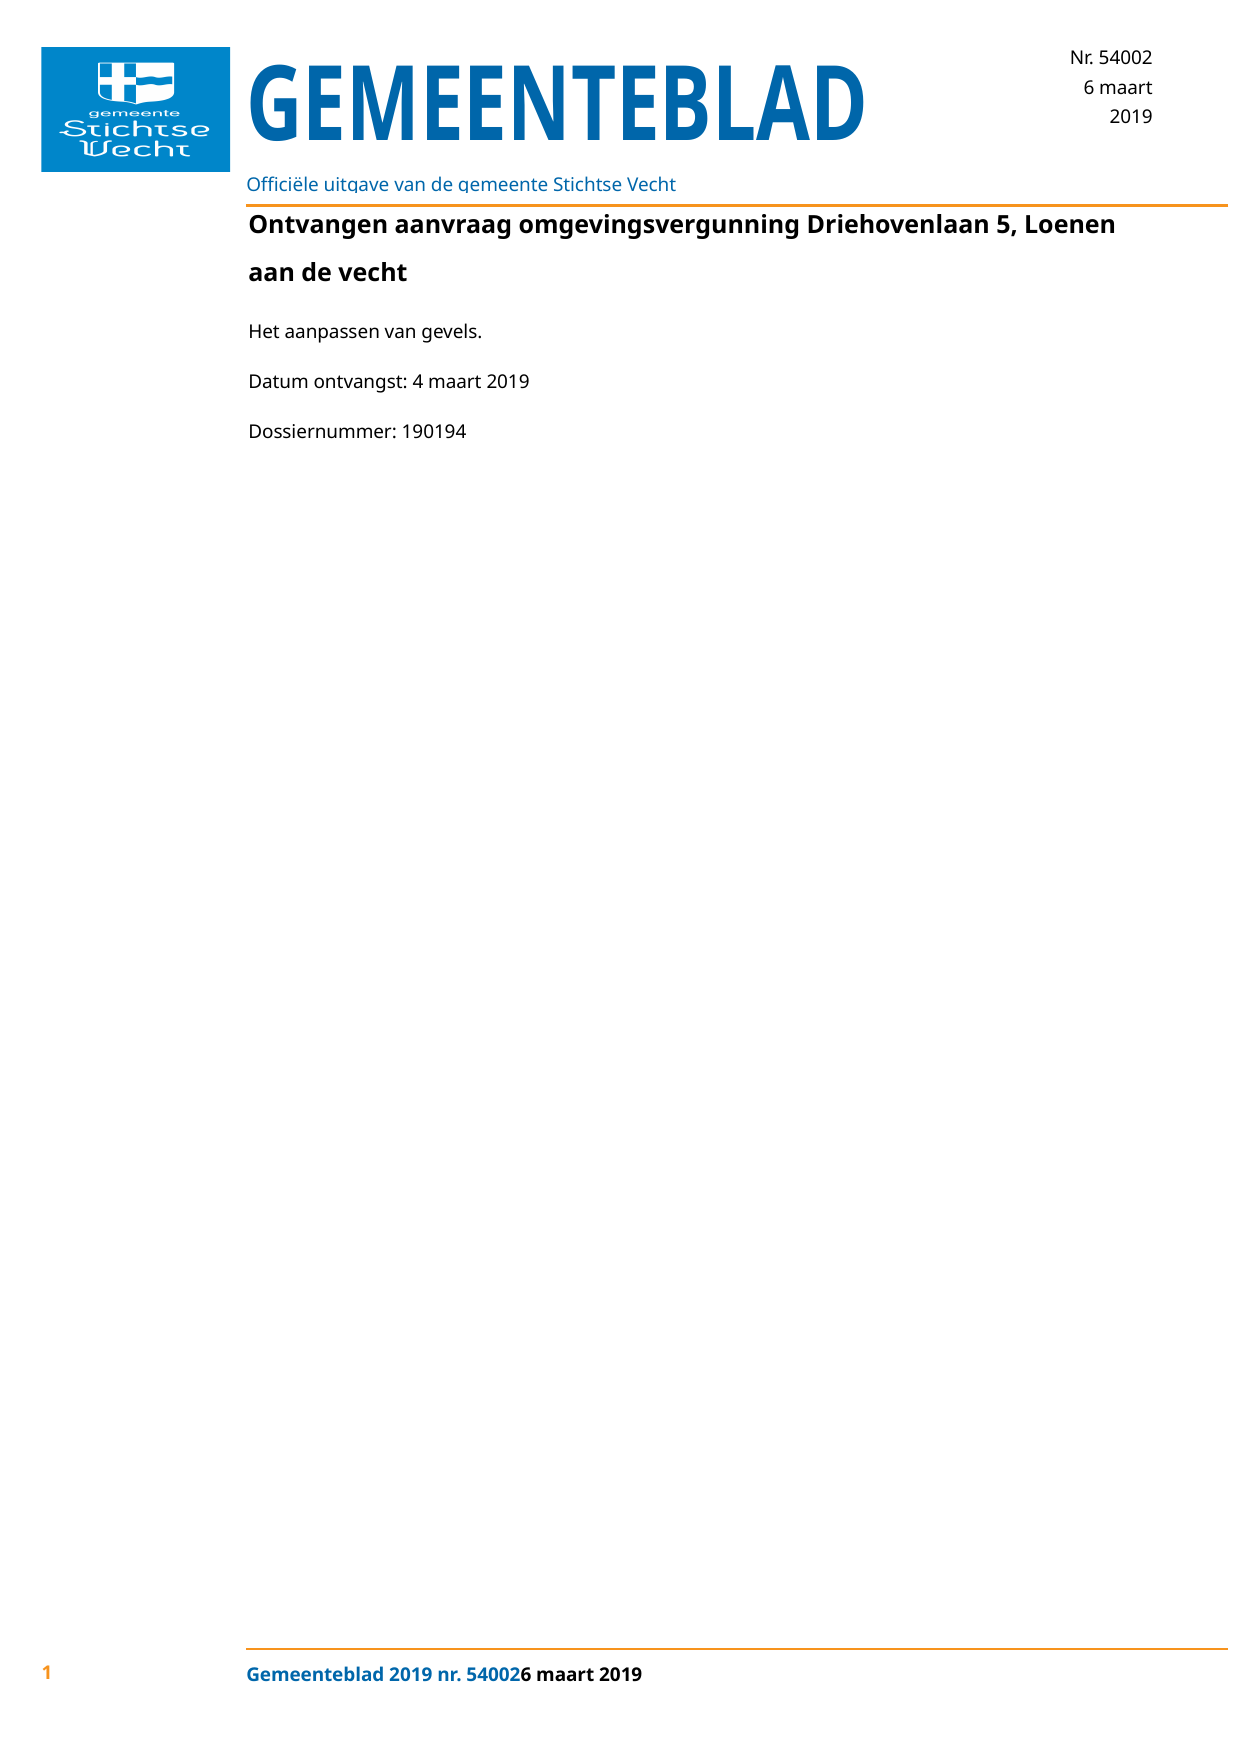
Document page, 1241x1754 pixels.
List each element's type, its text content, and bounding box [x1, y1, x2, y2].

text Het aanpassen van gevels. [248, 318, 1152, 344]
text Dossiernummer: 190194 [248, 419, 1152, 444]
picture [99, 63, 135, 101]
text Datum ontvangst: 4 maart 2019 [248, 368, 1152, 394]
text Ontvangen aanvraag omgevingsvergunning Driehovenlaan 5, Loenen aan de vecht [248, 207, 1152, 288]
picture [137, 63, 174, 103]
